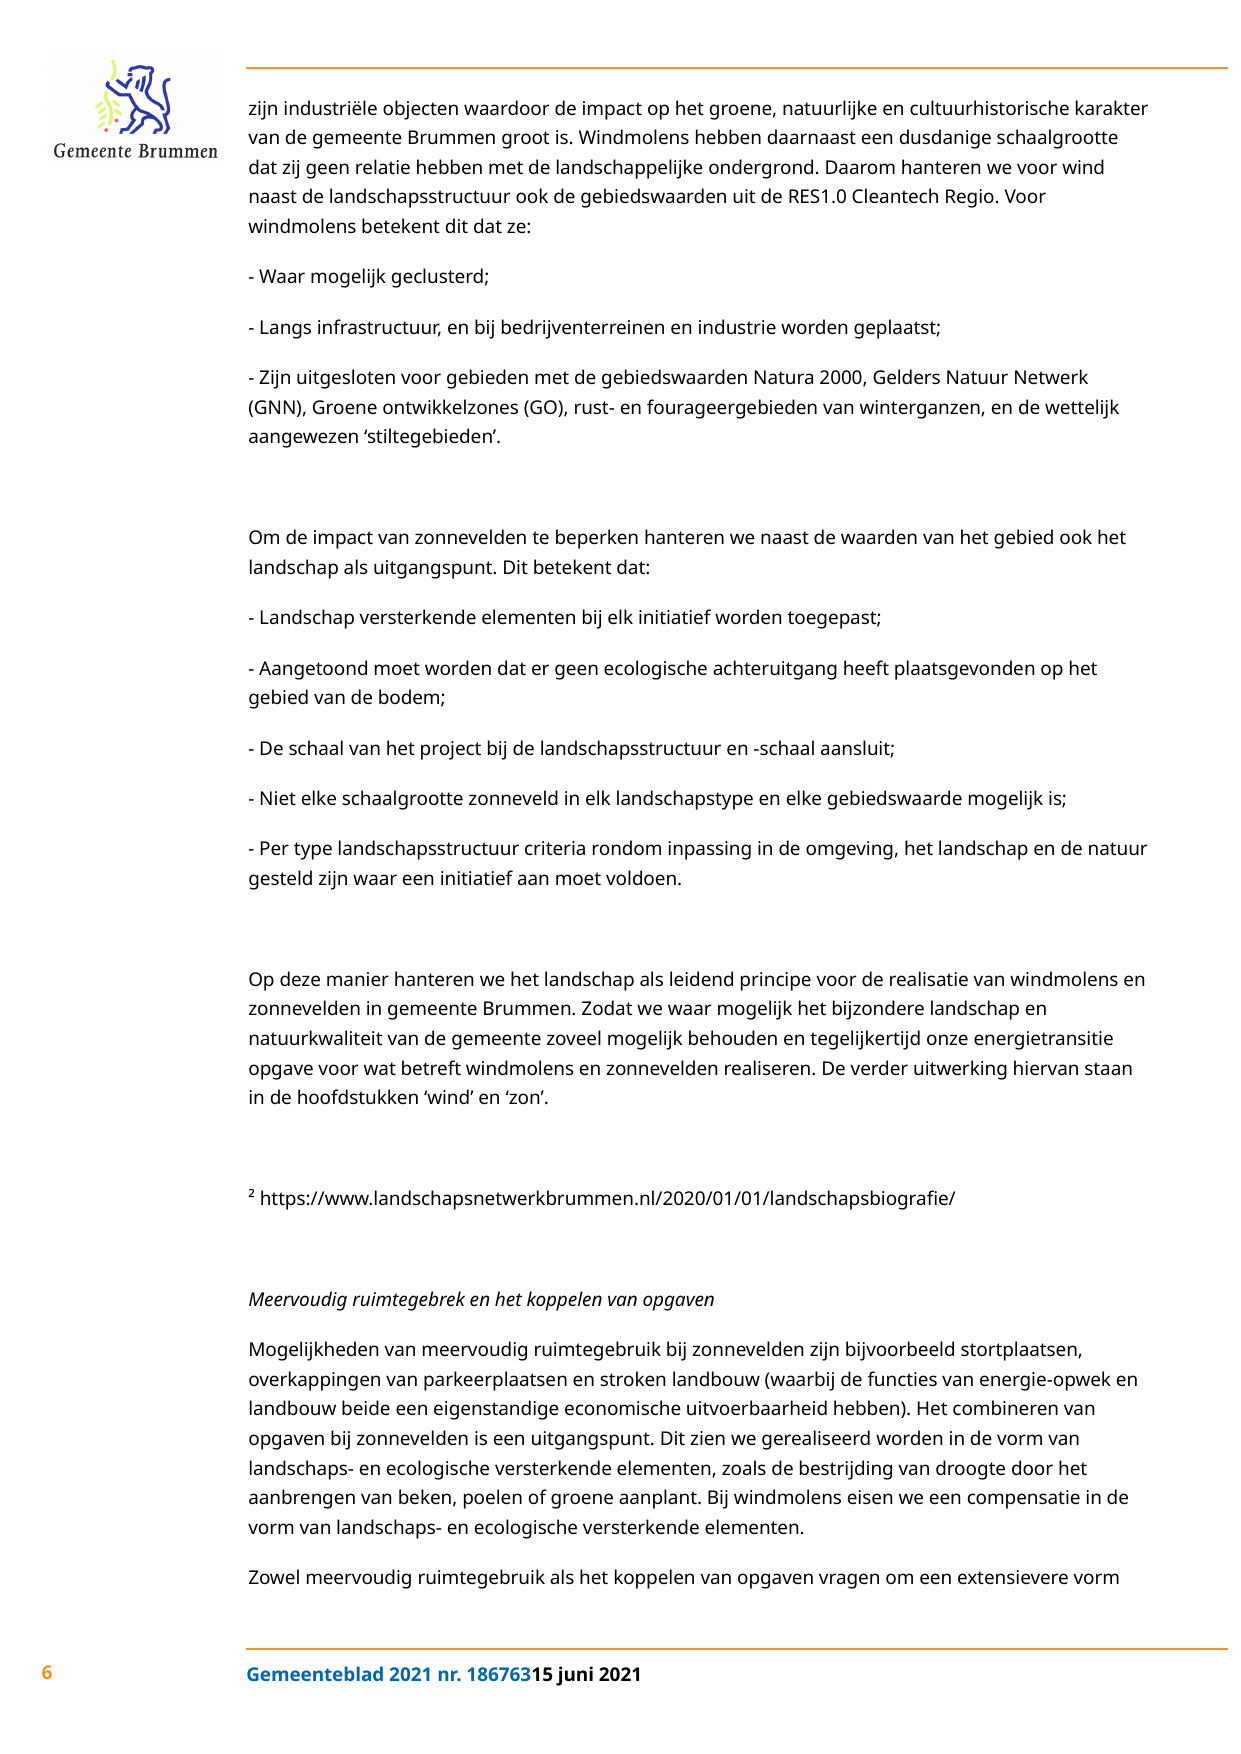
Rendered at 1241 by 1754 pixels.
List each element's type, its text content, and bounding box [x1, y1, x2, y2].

text Mogelijkheden van meervoudig ruimtegebruik bij zonnevelden zijn bijvoorbeeld stortplaatsen, overkappingen van parkeerplaatsen en stroken landbouw (waarbij de functies van energie-opwek en landbouw beide een eigenstandige economische uitvoerbaarheid hebben). Het combineren van opgaven bij zonnevelden is een uitgangspunt. Dit zien we gerealiseerd worden in de vorm van landschaps- en ecologische versterkende elementen, zoals de bestrijding van droogte door het aanbrengen van beken, poelen of groene aanplant. Bij windmolens eisen we een compensatie in de vorm van landschaps- en ecologische versterkende elementen. [248, 1336, 1152, 1540]
text ² https://www.landschapsnetwerkbrummen.nl/2020/01/01/landschapsbiografie/ [248, 1185, 1152, 1211]
text - Per type landschapsstructuur criteria rondom inpassing in de omgeving, het landschap en de natuur gesteld zijn waar een initiatief aan moet voldoen. [248, 836, 1152, 891]
text Zowel meervoudig ruimtegebruik als het koppelen van opgaven vragen om een extensievere vorm [248, 1564, 1152, 1590]
text zijn industriële objecten waardoor de impact op het groene, natuurlijke en cultuurhistorische karakter van de gemeente Brummen groot is. Windmolens hebben daarnaast een dusdanige schaalgrootte dat zij geen relatie hebben met de landschappelijke ondergrond. Daarom hanteren we voor wind naast de landschapsstructuur ook de gebiedswaarden uit de RES1.0 Cleantech Regio. Voor windmolens betekent dit dat ze: [248, 95, 1152, 239]
text - Zijn uitgesloten voor gebieden met de gebiedswaarden Natura 2000, Gelders Natuur Netwerk (GNN), Groene ontwikkelzones (GO), rust- en fourageergebieden van winterganzen, en de wettelijk aangewezen ‘stiltegebieden’. [248, 364, 1152, 449]
text - Niet elke schaalgrootte zonneveld in elk landschapstype en elke gebiedswaarde mogelijk is; [248, 785, 1152, 811]
text - Landschap versterkende elementen bij elk initiatief worden toegepast; [248, 604, 1152, 630]
text - Langs infrastructuur, en bij bedrijventerreinen en industrie worden geplaatst; [248, 314, 1152, 340]
text Meervoudig ruimtegebrek en het koppelen van opgaven [248, 1286, 1152, 1312]
text - Waar mogelijk geclusterd; [248, 263, 1152, 289]
text Op deze manier hanteren we het landschap als leidend principe voor de realisatie van windmolens en zonnevelden in gemeente Brummen. Zodat we waar mogelijk het bijzondere landschap en natuurkwaliteit van de gemeente zoveel mogelijk behouden en tegelijkertijd onze energietransitie opgave voor wat betreft windmolens en zonnevelden realiseren. De verder uitwerking hiervan staan in de hoofdstukken ‘wind’ en ‘zon’. [248, 966, 1152, 1110]
picture [41, 47, 231, 172]
text - Aangetoond moet worden dat er geen ecologische achteruitgang heeft plaatsgevonden op het gebied van de bodem; [248, 655, 1152, 710]
text Om de impact van zonnevelden te beperken hanteren we naast de waarden van het gebied ook het landschap als uitgangspunt. Dit betekent dat: [248, 524, 1152, 580]
text - De schaal van het project bij de landschapsstructuur en -schaal aansluit; [248, 735, 1152, 761]
